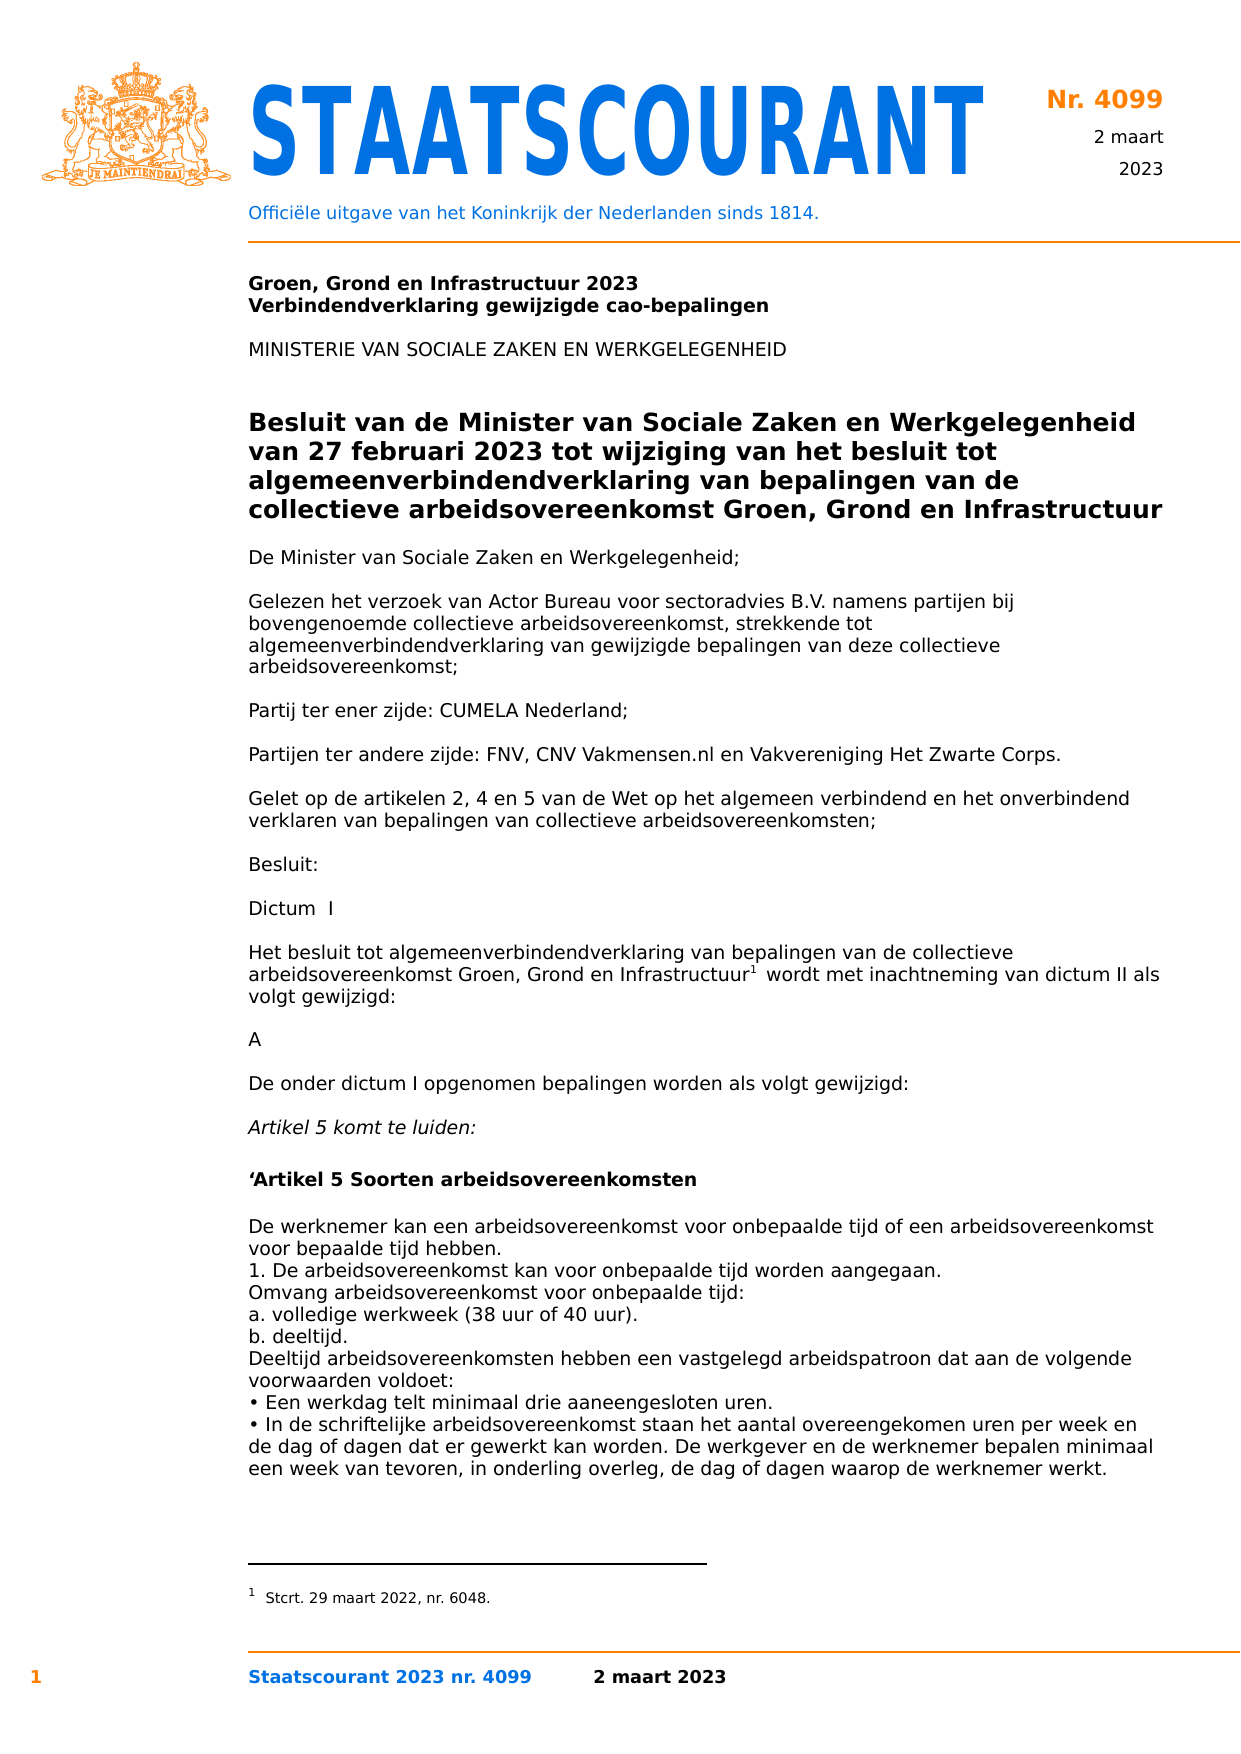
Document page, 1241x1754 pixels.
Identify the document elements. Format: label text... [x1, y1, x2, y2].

table_cell 2 maart [998, 121, 1240, 153]
subtitle ‘Artikel 5 Soorten arbeidsovereenkomsten [248, 1169, 1163, 1191]
text Dictum I [248, 898, 1163, 920]
text Het besluit tot algemeenverbindendverklaring van bepalingen van de collectieve arbeidsovereenkomst Groen, Grond en Infrastructuur wordt met inachtneming van dictum II als volgt gewijzigd: [248, 942, 1163, 1007]
text De Minister van Sociale Zaken en Werkgelegenheid; [248, 547, 1163, 569]
text Besluit: [248, 854, 1163, 876]
picture [41, 62, 231, 186]
text Stcrt. 29 maart 2022, nr. 6048. [248, 1586, 1163, 1608]
text a. volledige werkweek (38 uur of 40 uur). [248, 1304, 1163, 1326]
text b. deeltijd. [248, 1326, 1163, 1348]
text Partijen ter andere zijde: FNV, CNV Vakmensen.nl en Vakvereniging Het Zwarte Corps. [248, 744, 1163, 766]
text Deeltijd arbeidsovereenkomsten hebben een vastgelegd arbeidspatroon dat aan de volgende voorwaarden voldoet: [248, 1348, 1163, 1392]
table_header Nr. 4099 [998, 62, 1240, 121]
table_header STAATSCOURANT [248, 62, 998, 203]
text Groen, Grond en Infrastructuur 2023 [248, 273, 1163, 295]
table_cell 2023 [998, 153, 1240, 203]
text Artikel 5 komt te luiden: [248, 1117, 1163, 1139]
text Partij ter ener zijde: CUMELA Nederland; [248, 700, 1163, 722]
text Gelet op de artikelen 2, 4 en 5 van de Wet op het algemeen verbindend en het onverbindend verklaren van bepalingen van collectieve arbeidsovereenkomsten; [248, 788, 1163, 832]
text Gelezen het verzoek van Actor Bureau voor sectoradvies B.V. namens partijen bij bovengenoemde collectieve arbeidsovereenkomst, strekkende tot algemeenverbindendverklaring van gewijzigde bepalingen van deze collectieve arbeidsovereenkomst; [248, 591, 1163, 678]
text 1. De arbeidsovereenkomst kan voor onbepaalde tijd worden aangegaan. [248, 1260, 1163, 1282]
text De onder dictum I opgenomen bepalingen worden als volgt gewijzigd: [248, 1073, 1163, 1095]
table_cell Officiële uitgave van het Koninkrijk der Nederlanden sinds 1814. [248, 203, 1240, 241]
text Verbindendverklaring gewijzigde cao-bepalingen [248, 295, 1163, 317]
subtitle Besluit van de Minister van Sociale Zaken en Werkgelegenheid van 27 februari 2023 tot wijziging van het besluit tot algemeenverbindendverklaring van bepalingen van de collectieve arbeidsovereenkomst Groen, Grond en Infrastructuur [248, 408, 1163, 525]
text Omvang arbeidsovereenkomst voor onbepaalde tijd: [248, 1282, 1163, 1304]
table_header [25, 62, 248, 241]
text De werknemer kan een arbeidsovereenkomst voor onbepaalde tijd of een arbeidsovereenkomst voor bepaalde tijd hebben. [248, 1216, 1163, 1260]
text MINISTERIE VAN SOCIALE ZAKEN EN WERKGELEGENHEID [248, 339, 1163, 361]
text • Een werkdag telt minimaal drie aaneengesloten uren. [248, 1392, 1163, 1414]
text A [248, 1029, 1163, 1051]
text • In de schriftelijke arbeidsovereenkomst staan het aantal overeengekomen uren per week en de dag of dagen dat er gewerkt kan worden. De werkgever en de werknemer bepalen minimaal een week van tevoren, in onderling overleg, de dag of dagen waarop de werknemer werkt. [248, 1414, 1163, 1480]
